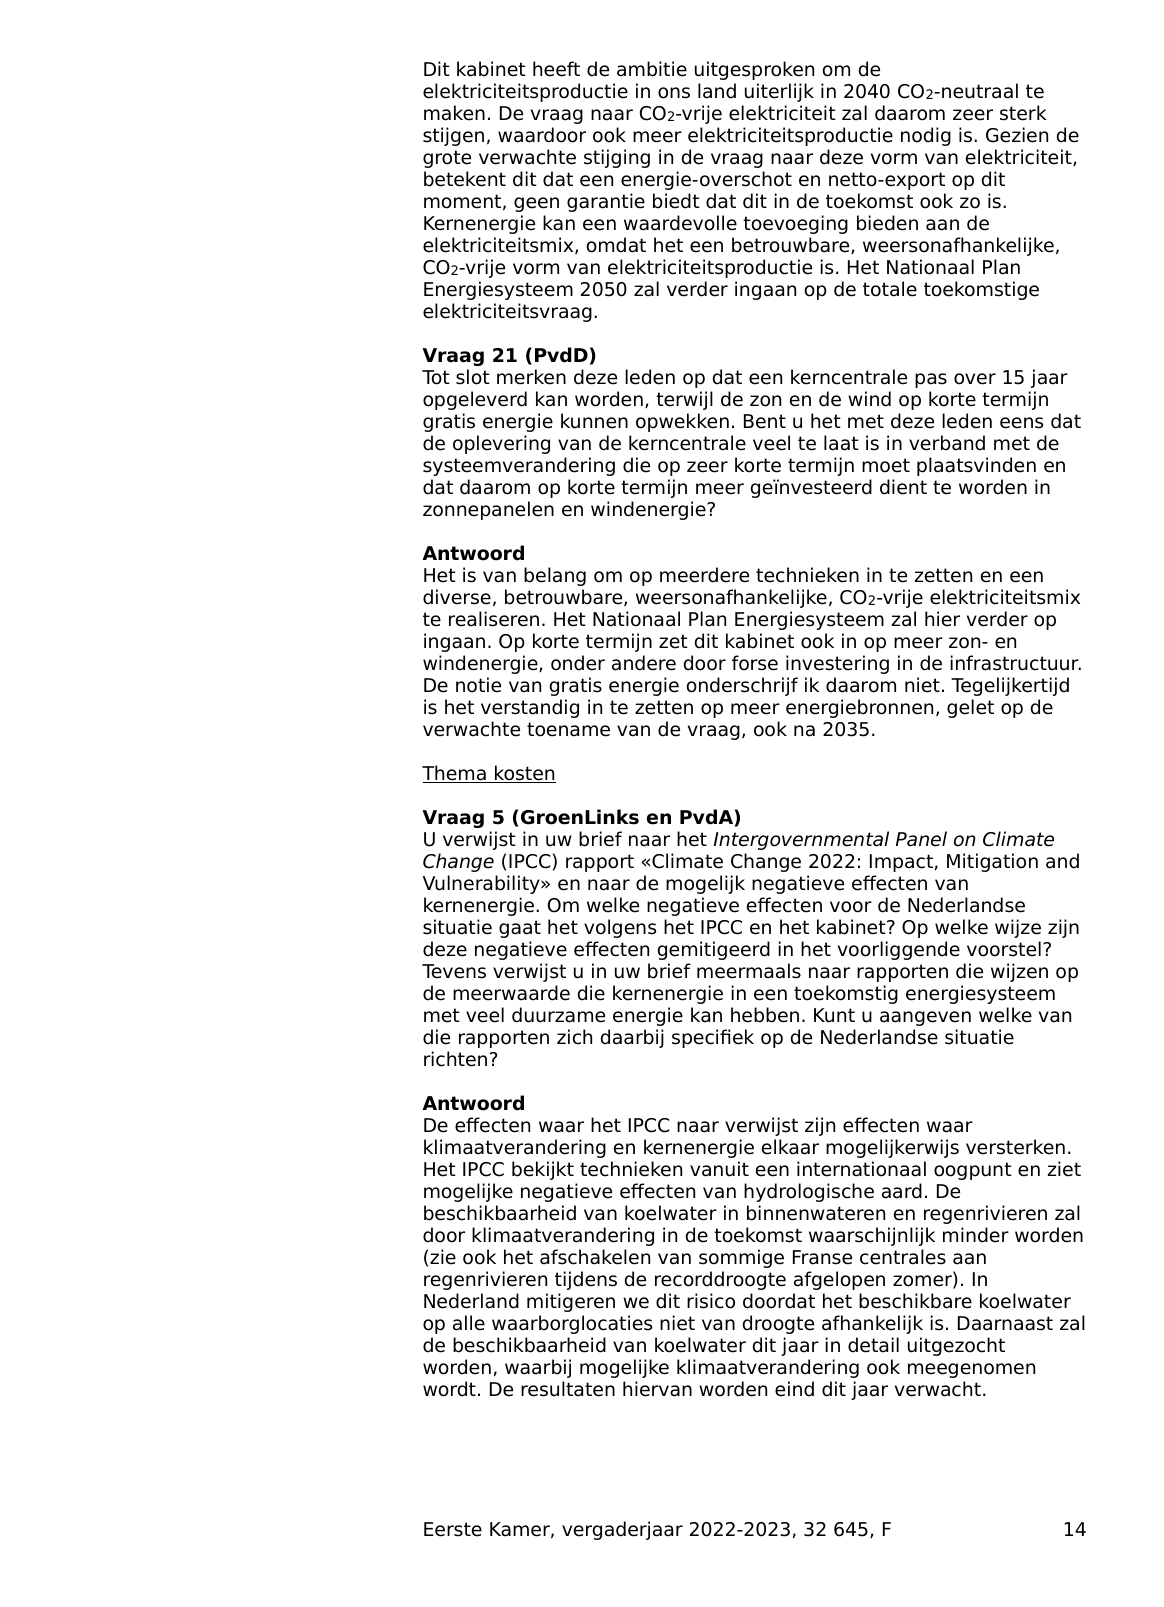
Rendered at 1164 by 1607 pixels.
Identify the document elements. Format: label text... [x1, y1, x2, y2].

text Dit kabinet heeft de ambitie uitgesproken om de elektriciteitsproductie in ons land uiterlijk in 2040 CO2-neutraal te maken. De vraag naar CO2-vrije elektriciteit zal daarom zeer sterk stijgen, waardoor ook meer elektriciteitsproductie nodig is. Gezien de grote verwachte stijging in de vraag naar deze vorm van elektriciteit, betekent dit dat een energie-overschot en netto-export op dit moment, geen garantie biedt dat dit in de toekomst ook zo is. Kernenergie kan een waardevolle toevoeging bieden aan de elektriciteitsmix, omdat het een betrouwbare, weersonafhankelijke, CO2-vrije vorm van elektriciteitsproductie is. Het Nationaal Plan Energiesysteem 2050 zal verder ingaan op de totale toekomstige elektriciteitsvraag. [422, 59, 1087, 323]
subtitle Thema kosten [422, 763, 1087, 785]
text U verwijst in uw brief naar het Intergovernmental Panel on Climate Change (IPCC) rapport «Climate Change 2022: Impact, Mitigation and Vulnerability» en naar de mogelijk negatieve effecten van kernenergie. Om welke negatieve effecten voor de Nederlandse situatie gaat het volgens het IPCC en het kabinet? Op welke wijze zijn deze negatieve effecten gemitigeerd in het voorliggende voorstel? Tevens verwijst u in uw brief meermaals naar rapporten die wijzen op de meerwaarde die kernenergie in een toekomstig energiesysteem met veel duurzame energie kan hebben. Kunt u aangeven welke van die rapporten zich daarbij specifiek op de Nederlandse situatie richten? [422, 829, 1087, 1071]
text De effecten waar het IPCC naar verwijst zijn effecten waar klimaatverandering en kernenergie elkaar mogelijkerwijs versterken. Het IPCC bekijkt technieken vanuit een internationaal oogpunt en ziet mogelijke negatieve effecten van hydrologische aard. De beschikbaarheid van koelwater in binnenwateren en regenrivieren zal door klimaatverandering in de toekomst waarschijnlijk minder worden (zie ook het afschakelen van sommige Franse centrales aan regenrivieren tijdens de recorddroogte afgelopen zomer). In Nederland mitigeren we dit risico doordat het beschikbare koelwater op alle waarborglocaties niet van droogte afhankelijk is. Daarnaast zal de beschikbaarheid van koelwater dit jaar in detail uitgezocht worden, waarbij mogelijke klimaatverandering ook meegenomen wordt. De resultaten hiervan worden eind dit jaar verwacht. [422, 1115, 1087, 1401]
text Tot slot merken deze leden op dat een kerncentrale pas over 15 jaar opgeleverd kan worden, terwijl de zon en de wind op korte termijn gratis energie kunnen opwekken. Bent u het met deze leden eens dat de oplevering van de kerncentrale veel te laat is in verband met de systeemverandering die op zeer korte termijn moet plaatsvinden en dat daarom op korte termijn meer geïnvesteerd dient te worden in zonnepanelen en windenergie? [422, 367, 1087, 521]
text Antwoord [422, 1093, 1087, 1115]
text Vraag 21 (PvdD) [422, 345, 1087, 367]
text Antwoord [422, 543, 1087, 565]
text Vraag 5 (GroenLinks en PvdA) [422, 807, 1087, 829]
text Het is van belang om op meerdere technieken in te zetten en een diverse, betrouwbare, weersonafhankelijke, CO2-vrije elektriciteitsmix te realiseren. Het Nationaal Plan Energiesysteem zal hier verder op ingaan. Op korte termijn zet dit kabinet ook in op meer zon- en windenergie, onder andere door forse investering in de infrastructuur. De notie van gratis energie onderschrijf ik daarom niet. Tegelijkertijd is het verstandig in te zetten op meer energiebronnen, gelet op de verwachte toename van de vraag, ook na 2035. [422, 565, 1087, 741]
